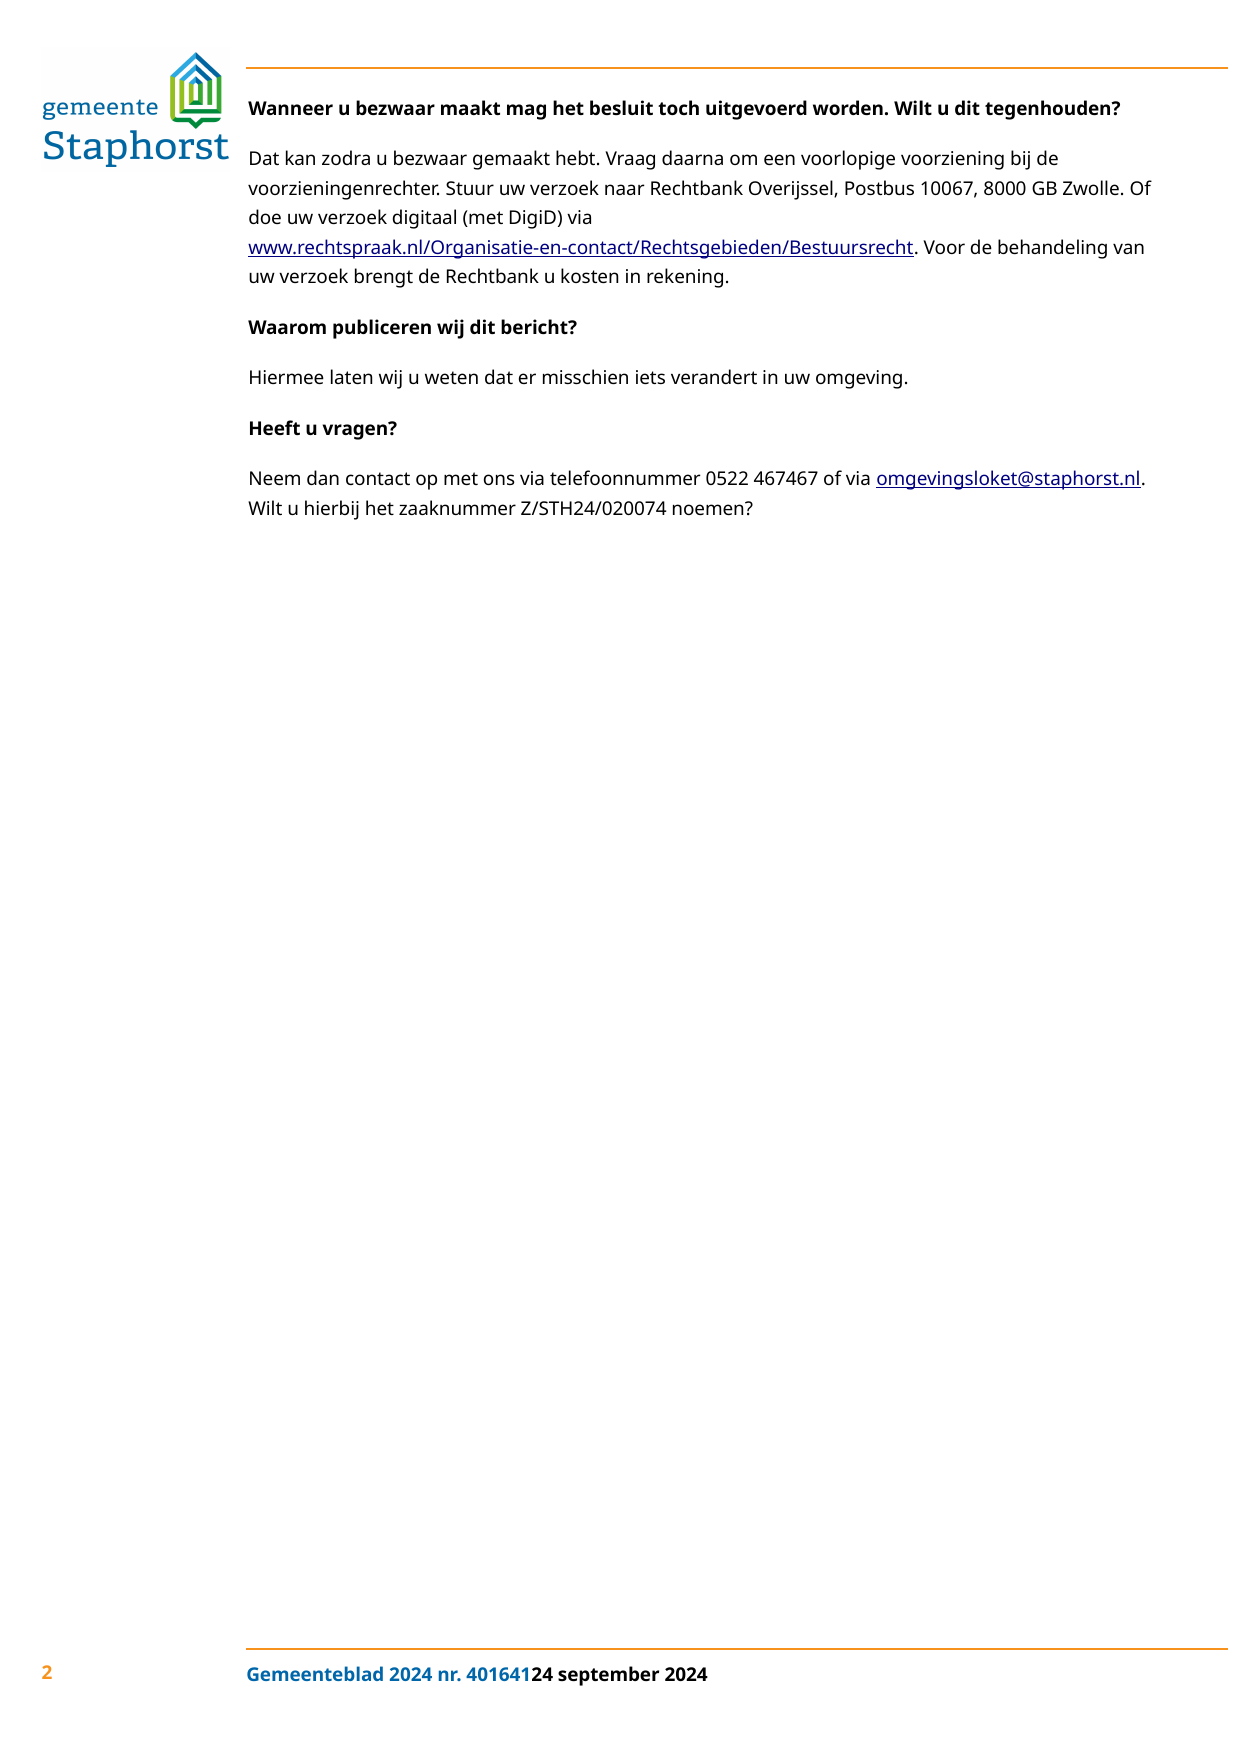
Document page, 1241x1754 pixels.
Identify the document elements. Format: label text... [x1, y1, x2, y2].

text Waarom publiceren wij dit bericht? [248, 314, 1152, 340]
text Neem dan contact op met ons via telefoonnummer 0522 467467 of via omgevingsloket@staphorst.nl. Wilt u hierbij het zaaknummer Z/STH24/020074 noemen? [248, 465, 1152, 521]
picture [41, 47, 231, 172]
text Hiermee laten wij u weten dat er misschien iets verandert in uw omgeving. [248, 364, 1152, 390]
text Heeft u vragen? [248, 415, 1152, 441]
text Dat kan zodra u bezwaar gemaakt hebt. Vraag daarna om een voorlopige voorziening bij de voorzieningenrechter. Stuur uw verzoek naar Rechtbank Overijssel, Postbus 10067, 8000 GB Zwolle. Of doe uw verzoek digitaal (met DigiD) via www.rechtspraak.nl/Organisatie-en-contact/Rechtsgebieden/Bestuursrecht. Voor de behandeling van uw verzoek brengt de Rechtbank u kosten in rekening. [248, 145, 1152, 289]
text Wanneer u bezwaar maakt mag het besluit toch uitgevoerd worden. Wilt u dit tegenhouden? [248, 95, 1152, 121]
